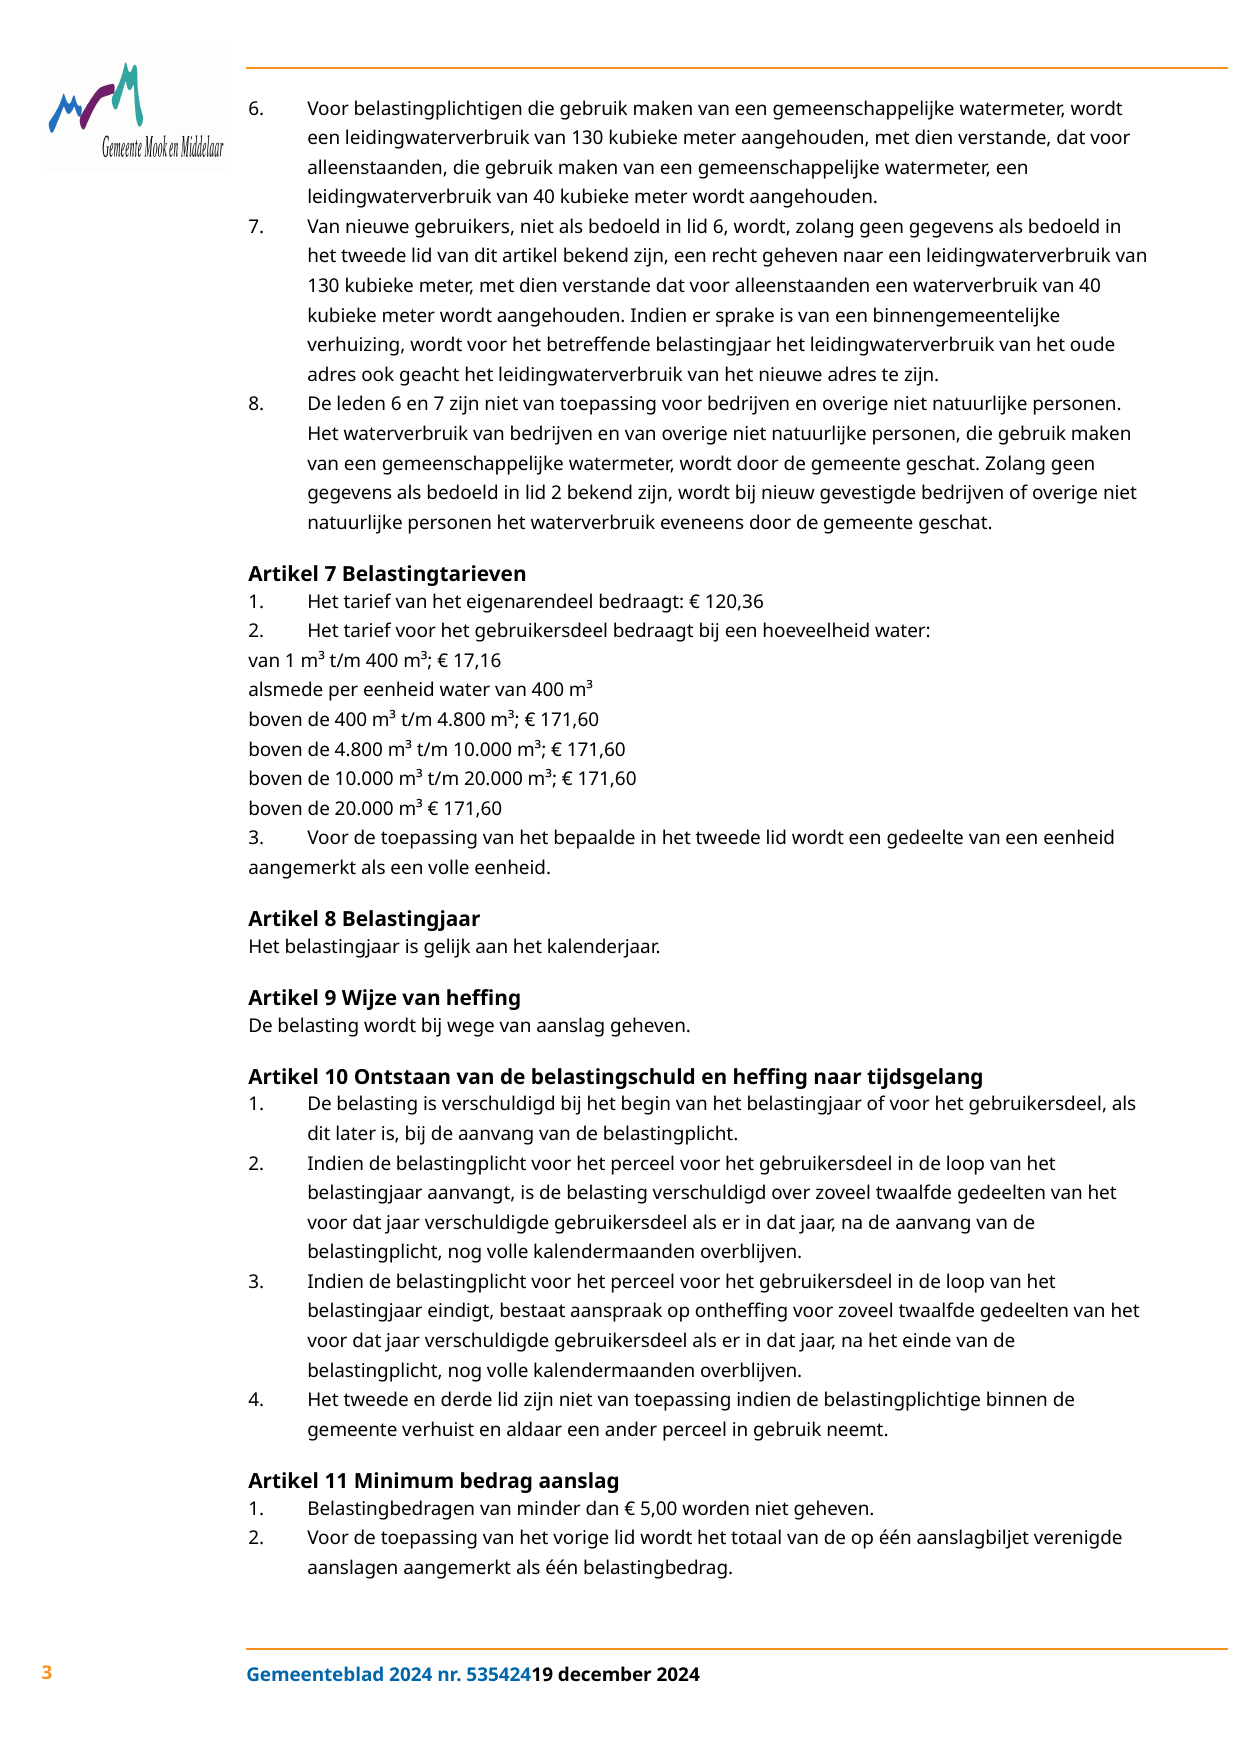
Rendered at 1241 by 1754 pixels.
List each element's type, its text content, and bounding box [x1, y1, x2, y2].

list Voor de toepassing van het vorige lid wordt het totaal van de op één aanslagbiljet verenigde aanslagen aangemerkt als één belastingbedrag. [248, 1524, 1152, 1580]
text Artikel 7 Belastingtarieven [248, 559, 1152, 588]
list Voor belastingplichtigen die gebruik maken van een gemeenschappelijke watermeter, wordt een leidingwaterverbruik van 130 kubieke meter aangehouden, met dien verstande, dat voor alleenstaanden, die gebruik maken van een gemeenschappelijke watermeter, een leidingwaterverbruik van 40 kubieke meter wordt aangehouden. [248, 95, 1152, 209]
text alsmede per eenheid water van 400 m³ [248, 677, 1152, 702]
text boven de 4.800 m³ t/m 10.000 m³; € 171,60 [248, 736, 1152, 761]
list Voor de toepassing van het bepaalde in het tweede lid wordt een gedeelte van een eenheid [248, 824, 1152, 850]
list Het tweede en derde lid zijn niet van toepassing indien de belastingplichtige binnen de gemeente verhuist en aldaar een ander perceel in gebruik neemt. [248, 1386, 1152, 1442]
text De belasting wordt bij wege van aanslag geheven. [248, 1012, 1152, 1037]
text boven de 20.000 m³ € 171,60 [248, 795, 1152, 821]
text Artikel 8 Belastingjaar [248, 904, 1152, 933]
list Van nieuwe gebruikers, niet als bedoeld in lid 6, wordt, zolang geen gegevens als bedoeld in het tweede lid van dit artikel bekend zijn, een recht geheven naar een leidingwaterverbruik van 130 kubieke meter, met dien verstande dat voor alleenstaanden een waterverbruik van 40 kubieke meter wordt aangehouden. Indien er sprake is van een binnengemeentelijke verhuizing, wordt voor het betreffende belastingjaar het leidingwaterverbruik van het oude adres ook geacht het leidingwaterverbruik van het nieuwe adres te zijn. [248, 213, 1152, 387]
text Artikel 9 Wijze van heffing [248, 983, 1152, 1012]
list Belastingbedragen van minder dan € 5,00 worden niet geheven. [248, 1495, 1152, 1521]
list Het tarief van het eigenarendeel bedraagt: € 120,36 [248, 588, 1152, 613]
text Artikel 11 Minimum bedrag aanslag [248, 1466, 1152, 1495]
list De leden 6 en 7 zijn niet van toepassing voor bedrijven en overige niet natuurlijke personen. Het waterverbruik van bedrijven en van overige niet natuurlijke personen, die gebruik maken van een gemeenschappelijke watermeter, wordt door de gemeente geschat. Zolang geen gegevens als bedoeld in lid 2 bekend zijn, wordt bij nieuw gevestigde bedrijven of overige niet natuurlijke personen het waterverbruik eveneens door de gemeente geschat. [248, 391, 1152, 535]
picture [41, 47, 231, 172]
list De belasting is verschuldigd bij het begin van het belastingjaar of voor het gebruikersdeel, als dit later is, bij de aanvang van de belastingplicht. [248, 1091, 1152, 1146]
text Het belastingjaar is gelijk aan het kalenderjaar. [248, 933, 1152, 959]
text aangemerkt als een volle eenheid. [248, 854, 1152, 880]
list Indien de belastingplicht voor het perceel voor het gebruikersdeel in de loop van het belastingjaar aanvangt, is de belasting verschuldigd over zoveel twaalfde gedeelten van het voor dat jaar verschuldigde gebruikersdeel als er in dat jaar, na de aanvang van de belastingplicht, nog volle kalendermaanden overblijven. [248, 1150, 1152, 1264]
text Artikel 10 Ontstaan van de belastingschuld en heffing naar tijdsgelang [248, 1062, 1152, 1091]
text boven de 10.000 m³ t/m 20.000 m³; € 171,60 [248, 765, 1152, 791]
list Indien de belastingplicht voor het perceel voor het gebruikersdeel in de loop van het belastingjaar eindigt, bestaat aanspraak op ontheffing voor zoveel twaalfde gedeelten van het voor dat jaar verschuldigde gebruikersdeel als er in dat jaar, na het einde van de belastingplicht, nog volle kalendermaanden overblijven. [248, 1268, 1152, 1383]
text van 1 m³ t/m 400 m³; € 17,16 [248, 647, 1152, 673]
text boven de 400 m³ t/m 4.800 m³; € 171,60 [248, 706, 1152, 732]
list Het tarief voor het gebruikersdeel bedraagt bij een hoeveelheid water: [248, 617, 1152, 643]
